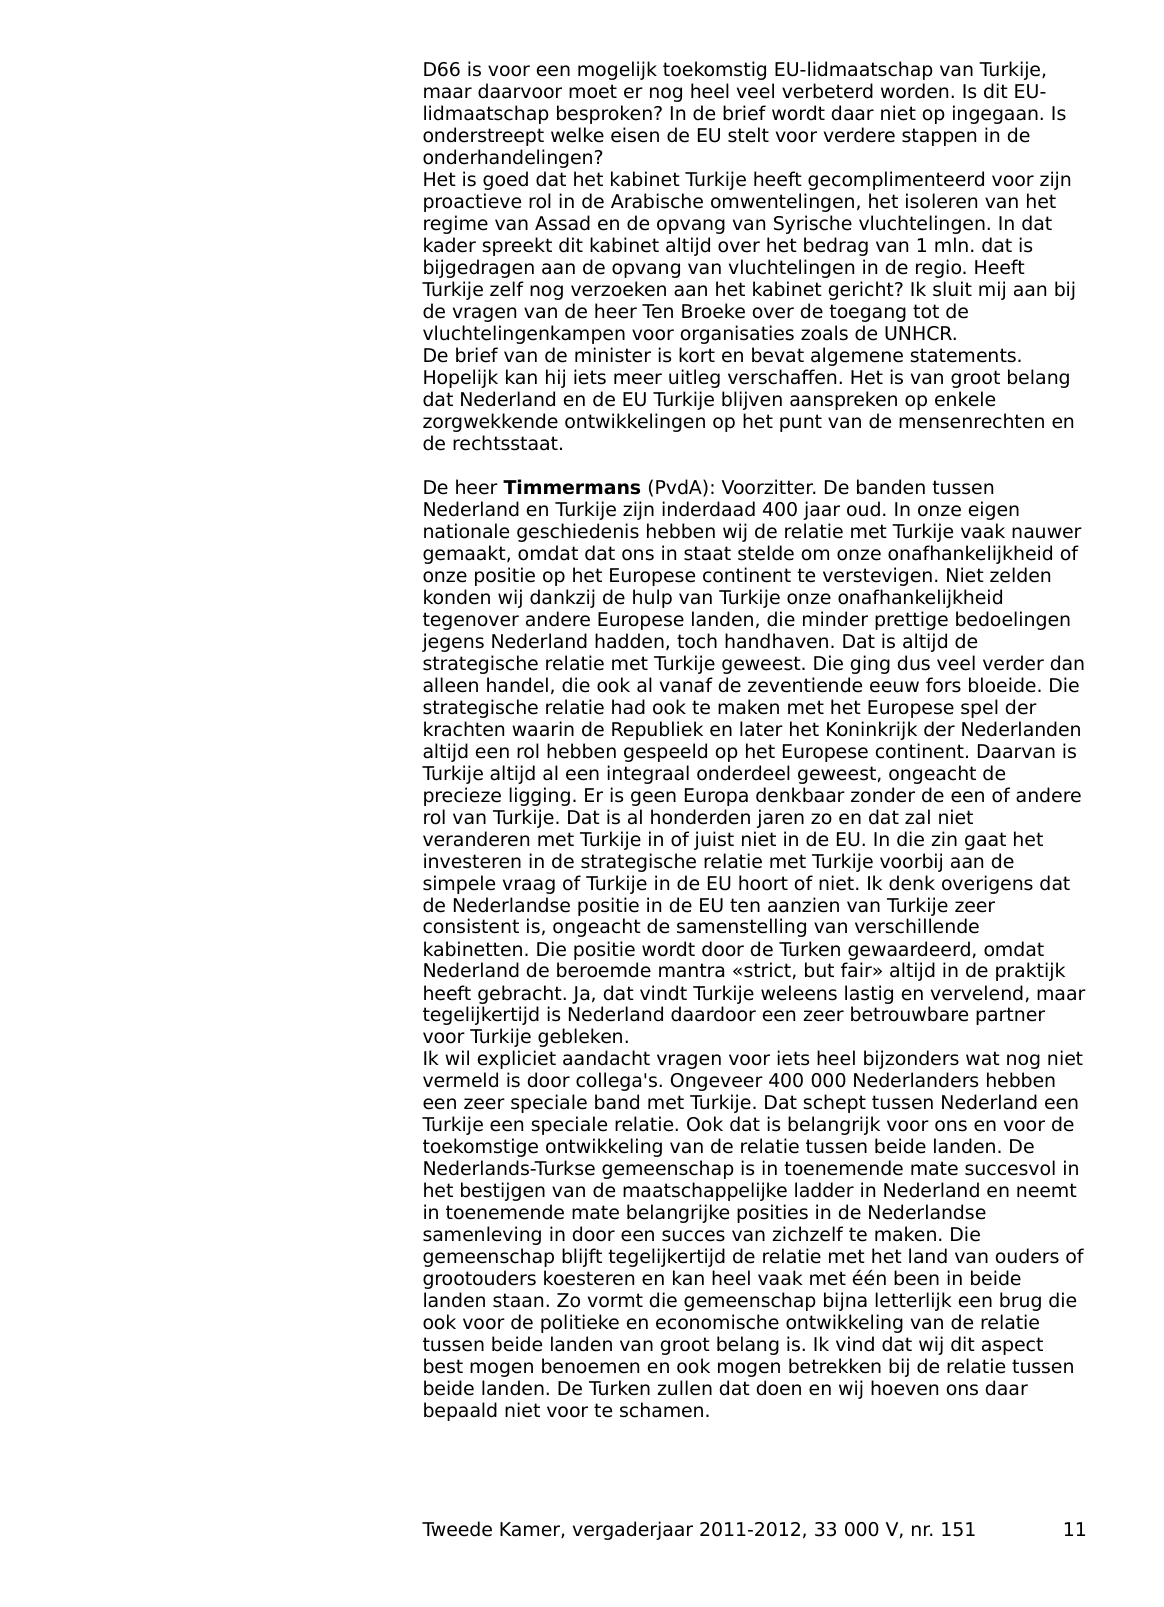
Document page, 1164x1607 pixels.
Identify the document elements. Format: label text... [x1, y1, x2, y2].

text De brief van de minister is kort en bevat algemene statements. Hopelijk kan hij iets meer uitleg verschaffen. Het is van groot belang dat Nederland en de EU Turkije blijven aanspreken op enkele zorgwekkende ontwikkelingen op het punt van de mensenrechten en de rechtsstaat. [422, 345, 1087, 455]
text D66 is voor een mogelijk toekomstig EU-lidmaatschap van Turkije, maar daarvoor moet er nog heel veel verbeterd worden. Is dit EU-lidmaatschap besproken? In de brief wordt daar niet op ingegaan. Is onderstreept welke eisen de EU stelt voor verdere stappen in de onderhandelingen? [422, 59, 1087, 169]
text Ik wil expliciet aandacht vragen voor iets heel bijzonders wat nog niet vermeld is door collega's. Ongeveer 400 000 Nederlanders hebben een zeer speciale band met Turkije. Dat schept tussen Nederland een Turkije een speciale relatie. Ook dat is belangrijk voor ons en voor de toekomstige ontwikkeling van de relatie tussen beide landen. De Nederlands-Turkse gemeenschap is in toenemende mate succesvol in het bestijgen van de maatschappelijke ladder in Nederland en neemt in toenemende mate belangrijke posities in de Nederlandse samenleving in door een succes van zichzelf te maken. Die gemeenschap blijft tegelijkertijd de relatie met het land van ouders of grootouders koesteren en kan heel vaak met één been in beide landen staan. Zo vormt die gemeenschap bijna letterlijk een brug die ook voor de politieke en economische ontwikkeling van de relatie tussen beide landen van groot belang is. Ik vind dat wij dit aspect best mogen benoemen en ook mogen betrekken bij de relatie tussen beide landen. De Turken zullen dat doen en wij hoeven ons daar bepaald niet voor te schamen. [422, 1048, 1087, 1422]
text De heer Timmermans (PvdA): Voorzitter. De banden tussen Nederland en Turkije zijn inderdaad 400 jaar oud. In onze eigen nationale geschiedenis hebben wij de relatie met Turkije vaak nauwer gemaakt, omdat dat ons in staat stelde om onze onafhankelijkheid of onze positie op het Europese continent te verstevigen. Niet zelden konden wij dankzij de hulp van Turkije onze onafhankelijkheid tegenover andere Europese landen, die minder prettige bedoelingen jegens Nederland hadden, toch handhaven. Dat is altijd de strategische relatie met Turkije geweest. Die ging dus veel verder dan alleen handel, die ook al vanaf de zeventiende eeuw fors bloeide. Die strategische relatie had ook te maken met het Europese spel der krachten waarin de Republiek en later het Koninkrijk der Nederlanden altijd een rol hebben gespeeld op het Europese continent. Daarvan is Turkije altijd al een integraal onderdeel geweest, ongeacht de precieze ligging. Er is geen Europa denkbaar zonder de een of andere rol van Turkije. Dat is al honderden jaren zo en dat zal niet veranderen met Turkije in of juist niet in de EU. In die zin gaat het investeren in de strategische relatie met Turkije voorbij aan de simpele vraag of Turkije in de EU hoort of niet. Ik denk overigens dat de Nederlandse positie in de EU ten aanzien van Turkije zeer consistent is, ongeacht de samenstelling van verschillende kabinetten. Die positie wordt door de Turken gewaardeerd, omdat Nederland de beroemde mantra «strict, but fair» altijd in de praktijk heeft gebracht. Ja, dat vindt Turkije weleens lastig en vervelend, maar tegelijkertijd is Nederland daardoor een zeer betrouwbare partner voor Turkije gebleken. [422, 477, 1087, 1048]
text Het is goed dat het kabinet Turkije heeft gecomplimenteerd voor zijn proactieve rol in de Arabische omwentelingen, het isoleren van het regime van Assad en de opvang van Syrische vluchtelingen. In dat kader spreekt dit kabinet altijd over het bedrag van 1 mln. dat is bijgedragen aan de opvang van vluchtelingen in de regio. Heeft Turkije zelf nog verzoeken aan het kabinet gericht? Ik sluit mij aan bij de vragen van de heer Ten Broeke over de toegang tot de vluchtelingenkampen voor organisaties zoals de UNHCR. [422, 169, 1087, 345]
